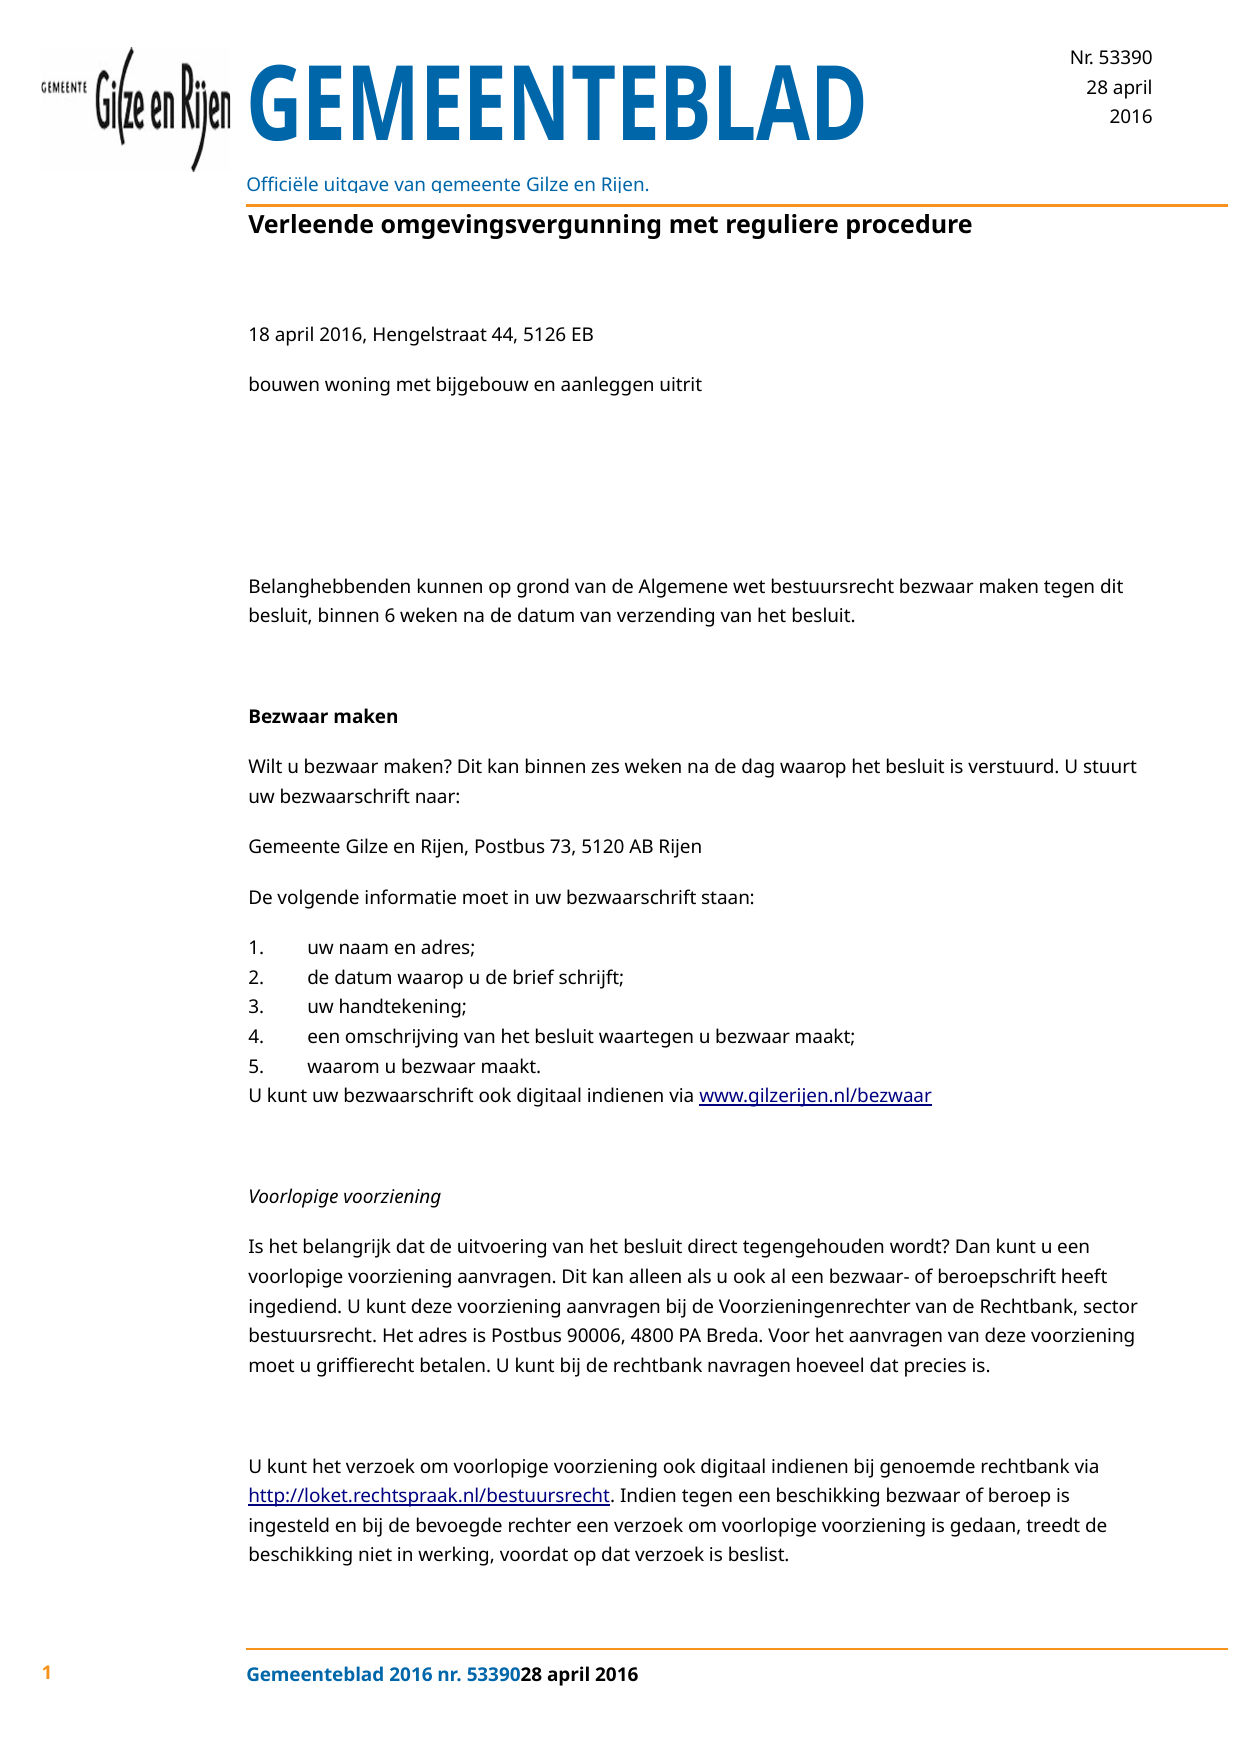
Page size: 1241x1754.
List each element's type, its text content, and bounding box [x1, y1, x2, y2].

text Gemeente Gilze en Rijen, Postbus 73, 5120 AB Rijen [248, 834, 1152, 859]
text U kunt uw bezwaarschrift ook digitaal indienen via www.gilzerijen.nl/bezwaar [248, 1082, 1152, 1108]
text Belanghebbenden kunnen op grond van de Algemene wet bestuursrecht bezwaar maken tegen dit besluit, binnen 6 weken na de datum van verzending van het besluit. [248, 573, 1152, 628]
list waarom u bezwaar maakt. [248, 1053, 1152, 1078]
text Voorlopige voorziening [248, 1183, 1152, 1209]
text U kunt het verzoek om voorlopige voorziening ook digitaal indienen bij genoemde rechtbank via http://loket.rechtspraak.nl/bestuursrecht. Indien tegen een beschikking bezwaar of beroep is ingesteld en bij de bevoegde rechter een verzoek om voorlopige voorziening is gedaan, treedt de beschikking niet in werking, voordat op dat verzoek is beslist. [248, 1453, 1152, 1567]
list een omschrijving van het besluit waartegen u bezwaar maakt; [248, 1023, 1152, 1049]
text Bezwaar maken [248, 703, 1152, 729]
text Is het belangrijk dat de uitvoering van het besluit direct tegengehouden wordt? Dan kunt u een voorlopige voorziening aanvragen. Dit kan alleen als u ook al een bezwaar- of beroepschrift heeft ingediend. U kunt deze voorziening aanvragen bij de Voorzieningenrechter van de Rechtbank, sector bestuursrecht. Het adres is Postbus 90006, 4800 PA Breda. Voor het aanvragen van deze voorziening moet u griffierecht betalen. U kunt bij de rechtbank navragen hoeveel dat precies is. [248, 1234, 1152, 1378]
list uw naam en adres; [248, 934, 1152, 960]
text Verleende omgevingsvergunning met reguliere procedure [248, 207, 1152, 241]
text De volgende informatie moet in uw bezwaarschrift staan: [248, 884, 1152, 910]
list de datum waarop u de brief schrijft; [248, 964, 1152, 990]
text bouwen woning met bijgebouw en aanleggen uitrit [248, 371, 1152, 397]
text Wilt u bezwaar maken? Dit kan binnen zes weken na de dag waarop het besluit is verstuurd. U stuurt uw bezwaarschrift naar: [248, 754, 1152, 809]
list uw handtekening; [248, 994, 1152, 1019]
picture [41, 47, 231, 172]
text 18 april 2016, Hengelstraat 44, 5126 EB [248, 321, 1152, 346]
